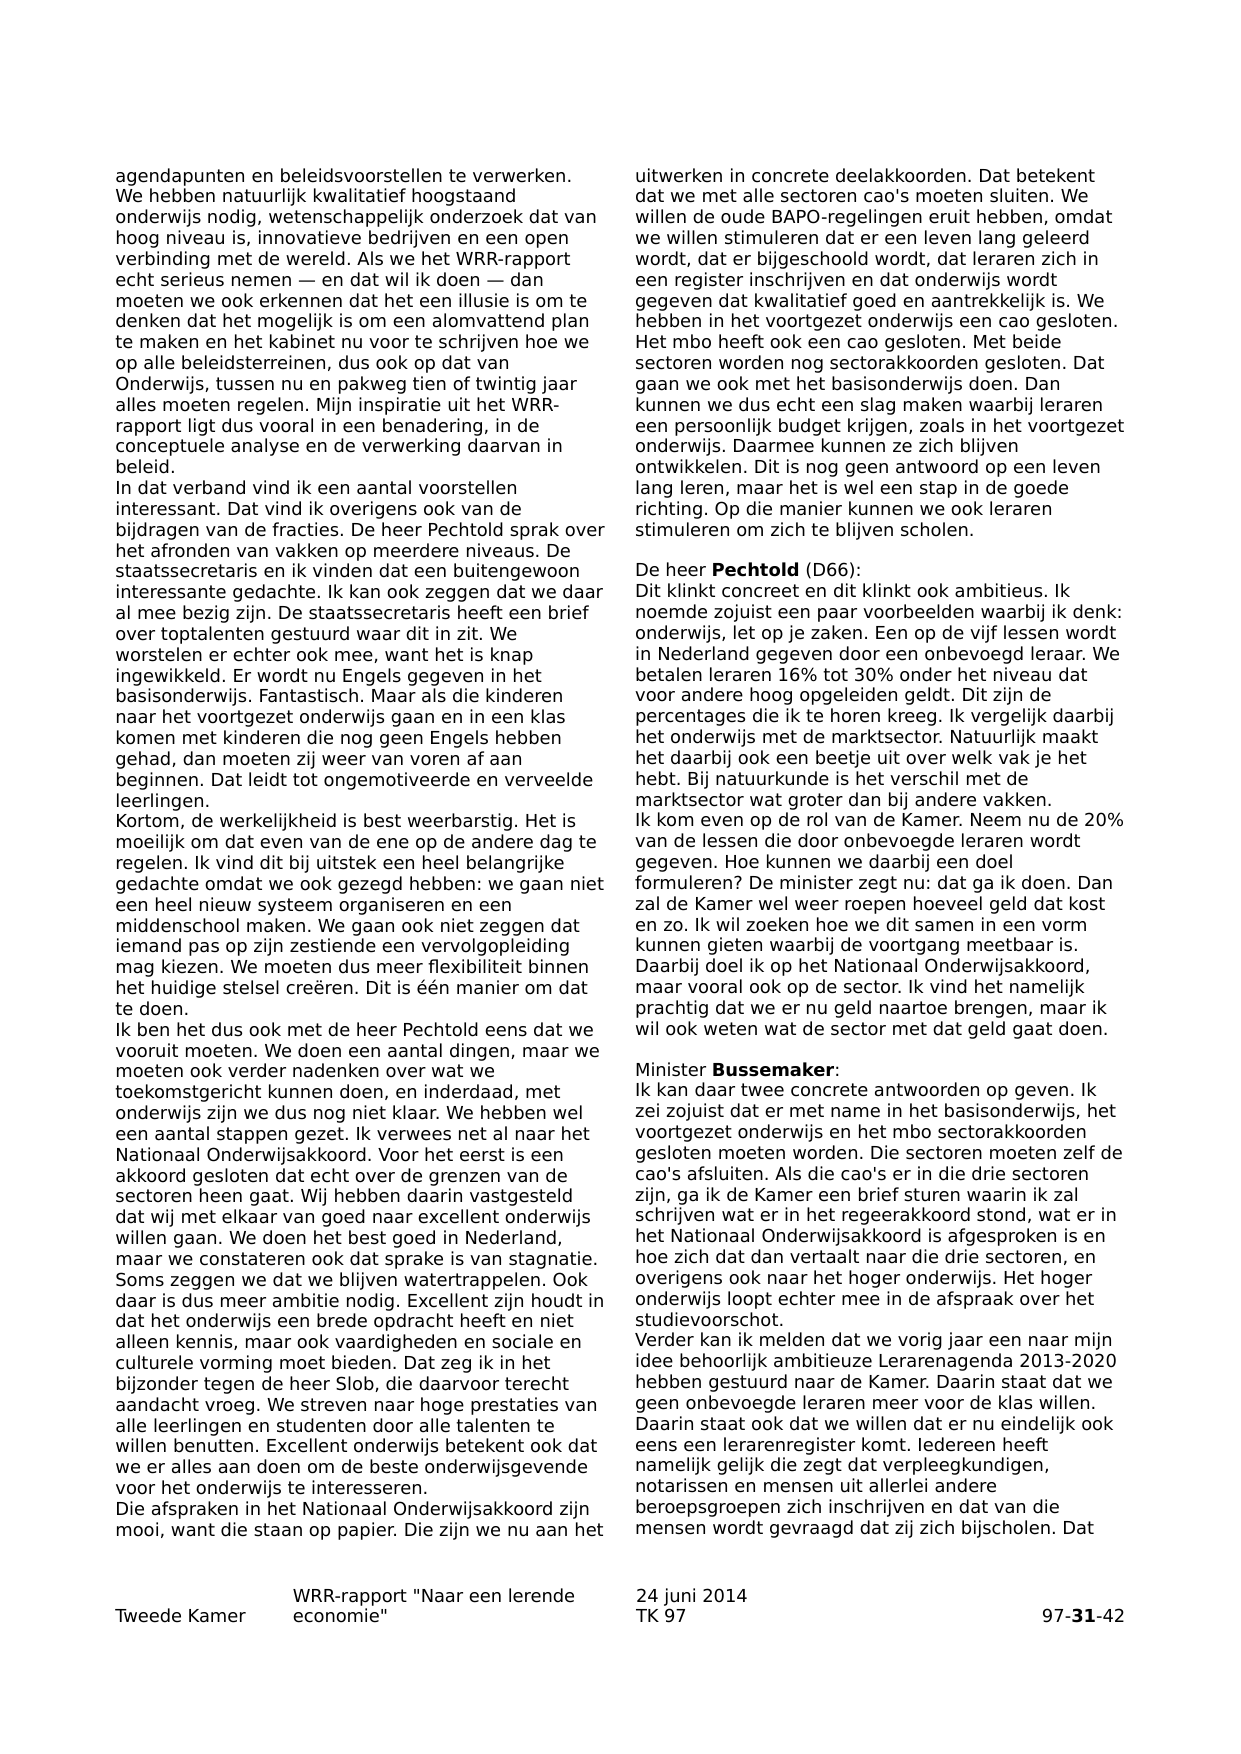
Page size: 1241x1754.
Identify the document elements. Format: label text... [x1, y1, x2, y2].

text In dat verband vind ik een aantal voorstellen interessant. Dat vind ik overigens ook van de bijdragen van de fracties. De heer Pechtold sprak over het afronden van vakken op meerdere niveaus. De staatssecretaris en ik vinden dat een buitengewoon interessante gedachte. Ik kan ook zeggen dat we daar al mee bezig zijn. De staatssecretaris heeft een brief over toptalenten gestuurd waar dit in zit. We worstelen er echter ook mee, want het is knap ingewikkeld. Er wordt nu Engels gegeven in het basisonderwijs. Fantastisch. Maar als die kinderen naar het voortgezet onderwijs gaan en in een klas komen met kinderen die nog geen Engels hebben gehad, dan moeten zij weer van voren af aan beginnen. Dat leidt tot ongemotiveerde en verveelde leerlingen. [115, 478, 605, 811]
text Ik kom even op de rol van de Kamer. Neem nu de 20% van de lessen die door onbevoegde leraren wordt gegeven. Hoe kunnen we daarbij een doel formuleren? De minister zegt nu: dat ga ik doen. Dan zal de Kamer wel weer roepen hoeveel geld dat kost en zo. Ik wil zoeken hoe we dit samen in een vorm kunnen gieten waarbij de voortgang meetbaar is. Daarbij doel ik op het Nationaal Onderwijsakkoord, maar vooral ook op de sector. Ik vind het namelijk prachtig dat we er nu geld naartoe brengen, maar ik wil ook weten wat de sector met dat geld gaat doen. [635, 810, 1125, 1039]
text Kortom, de werkelijkheid is best weerbarstig. Het is moeilijk om dat even van de ene op de andere dag te regelen. Ik vind dit bij uitstek een heel belangrijke gedachte omdat we ook gezegd hebben: we gaan niet een heel nieuw systeem organiseren en een middenschool maken. We gaan ook niet zeggen dat iemand pas op zijn zestiende een vervolgopleiding mag kiezen. We moeten dus meer flexibiliteit binnen het huidige stelsel creëren. Dit is één manier om dat te doen. [115, 811, 605, 1019]
text Minister Bussemaker: [635, 1059, 1125, 1080]
text Verder kan ik melden dat we vorig jaar een naar mijn idee behoorlijk ambitieuze Lerarenagenda 2013-2020 hebben gestuurd naar de Kamer. Daarin staat dat we geen onbevoegde leraren meer voor de klas willen. Daarin staat ook dat we willen dat er nu eindelijk ook eens een lerarenregister komt. Iedereen heeft namelijk gelijk die zegt dat verpleegkundigen, notarissen en mensen uit allerlei andere beroepsgroepen zich inschrijven en dat van die mensen wordt gevraagd dat zij zich bijscholen. Dat [635, 1330, 1125, 1538]
text Die afspraken in het Nationaal Onderwijsakkoord zijn mooi, want die staan op papier. Die zijn we nu aan het [115, 1499, 605, 1540]
text Ik ben het dus ook met de heer Pechtold eens dat we vooruit moeten. We doen een aantal dingen, maar we moeten ook verder nadenken over wat we toekomstgericht kunnen doen, en inderdaad, met onderwijs zijn we dus nog niet klaar. We hebben wel een aantal stappen gezet. Ik verwees net al naar het Nationaal Onderwijsakkoord. Voor het eerst is een akkoord gesloten dat echt over de grenzen van de sectoren heen gaat. Wij hebben daarin vastgesteld dat wij met elkaar van goed naar excellent onderwijs willen gaan. We doen het best goed in Nederland, maar we constateren ook dat sprake is van stagnatie. Soms zeggen we dat we blijven watertrappelen. Ook daar is dus meer ambitie nodig. Excellent zijn houdt in dat het onderwijs een brede opdracht heeft en niet alleen kennis, maar ook vaardigheden en sociale en culturele vorming moet bieden. Dat zeg ik in het bijzonder tegen de heer Slob, die daarvoor terecht aandacht vroeg. We streven naar hoge prestaties van alle leerlingen en studenten door alle talenten te willen benutten. Excellent onderwijs betekent ook dat we er alles aan doen om de beste onderwijsgevende voor het onderwijs te interesseren. [115, 1019, 605, 1499]
text uitwerken in concrete deelakkoorden. Dat betekent dat we met alle sectoren cao's moeten sluiten. We willen de oude BAPO-regelingen eruit hebben, omdat we willen stimuleren dat er een leven lang geleerd wordt, dat er bijgeschoold wordt, dat leraren zich in een register inschrijven en dat onderwijs wordt gegeven dat kwalitatief goed en aantrekkelijk is. We hebben in het voortgezet onderwijs een cao gesloten. Het mbo heeft ook een cao gesloten. Met beide sectoren worden nog sectorakkoorden gesloten. Dat gaan we ook met het basisonderwijs doen. Dan kunnen we dus echt een slag maken waarbij leraren een persoonlijk budget krijgen, zoals in het voortgezet onderwijs. Daarmee kunnen ze zich blijven ontwikkelen. Dit is nog geen antwoord op een leven lang leren, maar het is wel een stap in de goede richting. Op die manier kunnen we ook leraren stimuleren om zich te blijven scholen. [635, 165, 1125, 540]
text agendapunten en beleidsvoorstellen te verwerken. We hebben natuurlijk kwalitatief hoogstaand onderwijs nodig, wetenschappelijk onderzoek dat van hoog niveau is, innovatieve bedrijven en een open verbinding met de wereld. Als we het WRR-rapport echt serieus nemen — en dat wil ik doen — dan moeten we ook erkennen dat het een illusie is om te denken dat het mogelijk is om een alomvattend plan te maken en het kabinet nu voor te schrijven hoe we op alle beleidsterreinen, dus ook op dat van Onderwijs, tussen nu en pakweg tien of twintig jaar alles moeten regelen. Mijn inspiratie uit het WRR-rapport ligt dus vooral in een benadering, in de conceptuele analyse en de verwerking daarvan in beleid. [115, 165, 605, 478]
text De heer Pechtold (D66): [635, 560, 1125, 581]
text Ik kan daar twee concrete antwoorden op geven. Ik zei zojuist dat er met name in het basisonderwijs, het voortgezet onderwijs en het mbo sectorakkoorden gesloten moeten worden. Die sectoren moeten zelf de cao's afsluiten. Als die cao's er in die drie sectoren zijn, ga ik de Kamer een brief sturen waarin ik zal schrijven wat er in het regeerakkoord stond, wat er in het Nationaal Onderwijsakkoord is afgesproken is en hoe zich dat dan vertaalt naar die drie sectoren, en overigens ook naar het hoger onderwijs. Het hoger onderwijs loopt echter mee in de afspraak over het studievoorschot. [635, 1080, 1125, 1330]
text Dit klinkt concreet en dit klinkt ook ambitieus. Ik noemde zojuist een paar voorbeelden waarbij ik denk: onderwijs, let op je zaken. Een op de vijf lessen wordt in Nederland gegeven door een onbevoegd leraar. We betalen leraren 16% tot 30% onder het niveau dat voor andere hoog opgeleiden geldt. Dit zijn de percentages die ik te horen kreeg. Ik vergelijk daarbij het onderwijs met de marktsector. Natuurlijk maakt het daarbij ook een beetje uit over welk vak je het hebt. Bij natuurkunde is het verschil met de marktsector wat groter dan bij andere vakken. [635, 581, 1125, 810]
